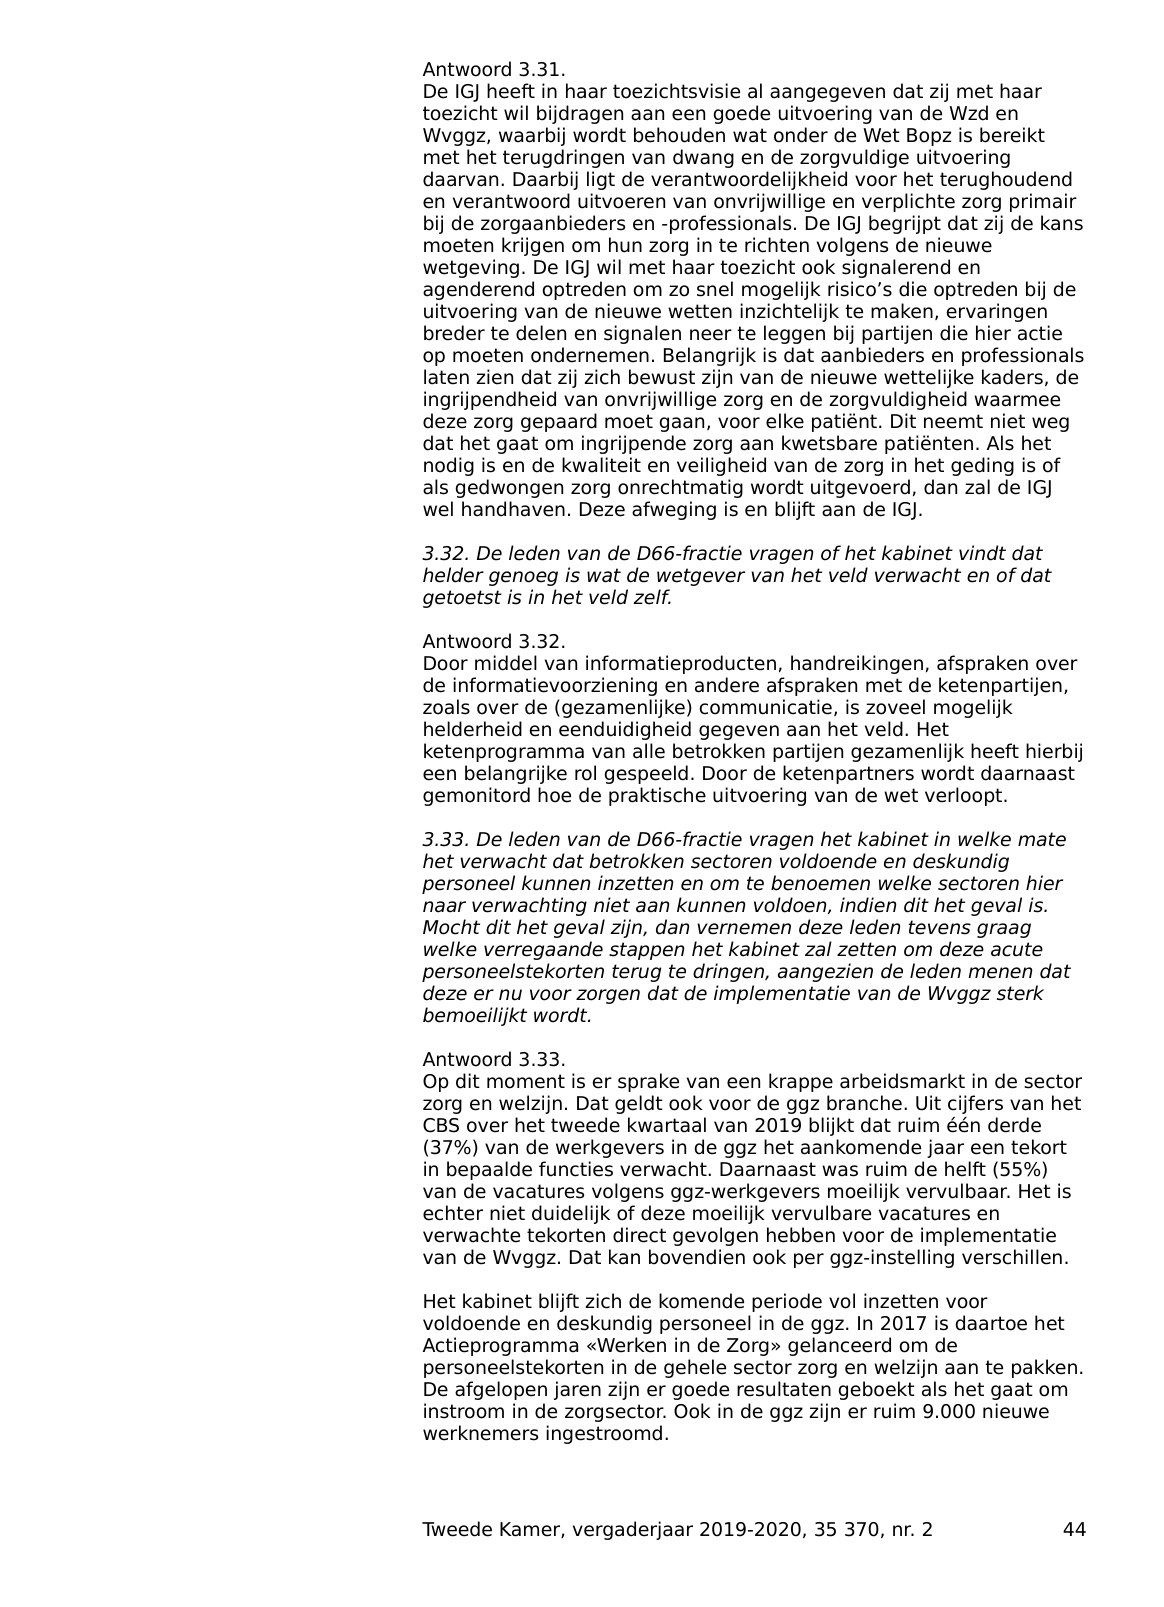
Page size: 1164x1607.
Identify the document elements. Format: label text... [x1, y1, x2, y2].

text Antwoord 3.33. [422, 1049, 1087, 1071]
text Het kabinet blijft zich de komende periode vol inzetten voor voldoende en deskundig personeel in de ggz. In 2017 is daartoe het Actieprogramma «Werken in de Zorg» gelanceerd om de personeelstekorten in de gehele sector zorg en welzijn aan te pakken. De afgelopen jaren zijn er goede resultaten geboekt als het gaat om instroom in de zorgsector. Ook in de ggz zijn er ruim 9.000 nieuwe werknemers ingestroomd. [422, 1291, 1087, 1445]
text Antwoord 3.32. [422, 631, 1087, 653]
text Door middel van informatieproducten, handreikingen, afspraken over de informatievoorziening en andere afspraken met de ketenpartijen, zoals over de (gezamenlijke) communicatie, is zoveel mogelijk helderheid en eenduidigheid gegeven aan het veld. Het ketenprogramma van alle betrokken partijen gezamenlijk heeft hierbij een belangrijke rol gespeeld. Door de ketenpartners wordt daarnaast gemonitord hoe de praktische uitvoering van de wet verloopt. [422, 653, 1087, 807]
text 3.32. De leden van de D66-fractie vragen of het kabinet vindt dat helder genoeg is wat de wetgever van het veld verwacht en of dat getoetst is in het veld zelf. [422, 543, 1087, 609]
text Op dit moment is er sprake van een krappe arbeidsmarkt in de sector zorg en welzijn. Dat geldt ook voor de ggz branche. Uit cijfers van het CBS over het tweede kwartaal van 2019 blijkt dat ruim één derde (37%) van de werkgevers in de ggz het aankomende jaar een tekort in bepaalde functies verwacht. Daarnaast was ruim de helft (55%) van de vacatures volgens ggz-werkgevers moeilijk vervulbaar. Het is echter niet duidelijk of deze moeilijk vervulbare vacatures en verwachte tekorten direct gevolgen hebben voor de implementatie van de Wvggz. Dat kan bovendien ook per ggz-instelling verschillen. [422, 1071, 1087, 1269]
text Antwoord 3.31. [422, 59, 1087, 81]
text 3.33. De leden van de D66-fractie vragen het kabinet in welke mate het verwacht dat betrokken sectoren voldoende en deskundig personeel kunnen inzetten en om te benoemen welke sectoren hier naar verwachting niet aan kunnen voldoen, indien dit het geval is. Mocht dit het geval zijn, dan vernemen deze leden tevens graag welke verregaande stappen het kabinet zal zetten om deze acute personeelstekorten terug te dringen, aangezien de leden menen dat deze er nu voor zorgen dat de implementatie van de Wvggz sterk bemoeilijkt wordt. [422, 829, 1087, 1027]
text De IGJ heeft in haar toezichtsvisie al aangegeven dat zij met haar toezicht wil bijdragen aan een goede uitvoering van de Wzd en Wvggz, waarbij wordt behouden wat onder de Wet Bopz is bereikt met het terugdringen van dwang en de zorgvuldige uitvoering daarvan. Daarbij ligt de verantwoordelijkheid voor het terughoudend en verantwoord uitvoeren van onvrijwillige en verplichte zorg primair bij de zorgaanbieders en -professionals. De IGJ begrijpt dat zij de kans moeten krijgen om hun zorg in te richten volgens de nieuwe wetgeving. De IGJ wil met haar toezicht ook signalerend en agenderend optreden om zo snel mogelijk risico’s die optreden bij de uitvoering van de nieuwe wetten inzichtelijk te maken, ervaringen breder te delen en signalen neer te leggen bij partijen die hier actie op moeten ondernemen. Belangrijk is dat aanbieders en professionals laten zien dat zij zich bewust zijn van de nieuwe wettelijke kaders, de ingrijpendheid van onvrijwillige zorg en de zorgvuldigheid waarmee deze zorg gepaard moet gaan, voor elke patiënt. Dit neemt niet weg dat het gaat om ingrijpende zorg aan kwetsbare patiënten. Als het nodig is en de kwaliteit en veiligheid van de zorg in het geding is of als gedwongen zorg onrechtmatig wordt uitgevoerd, dan zal de IGJ wel handhaven. Deze afweging is en blijft aan de IGJ. [422, 81, 1087, 521]
